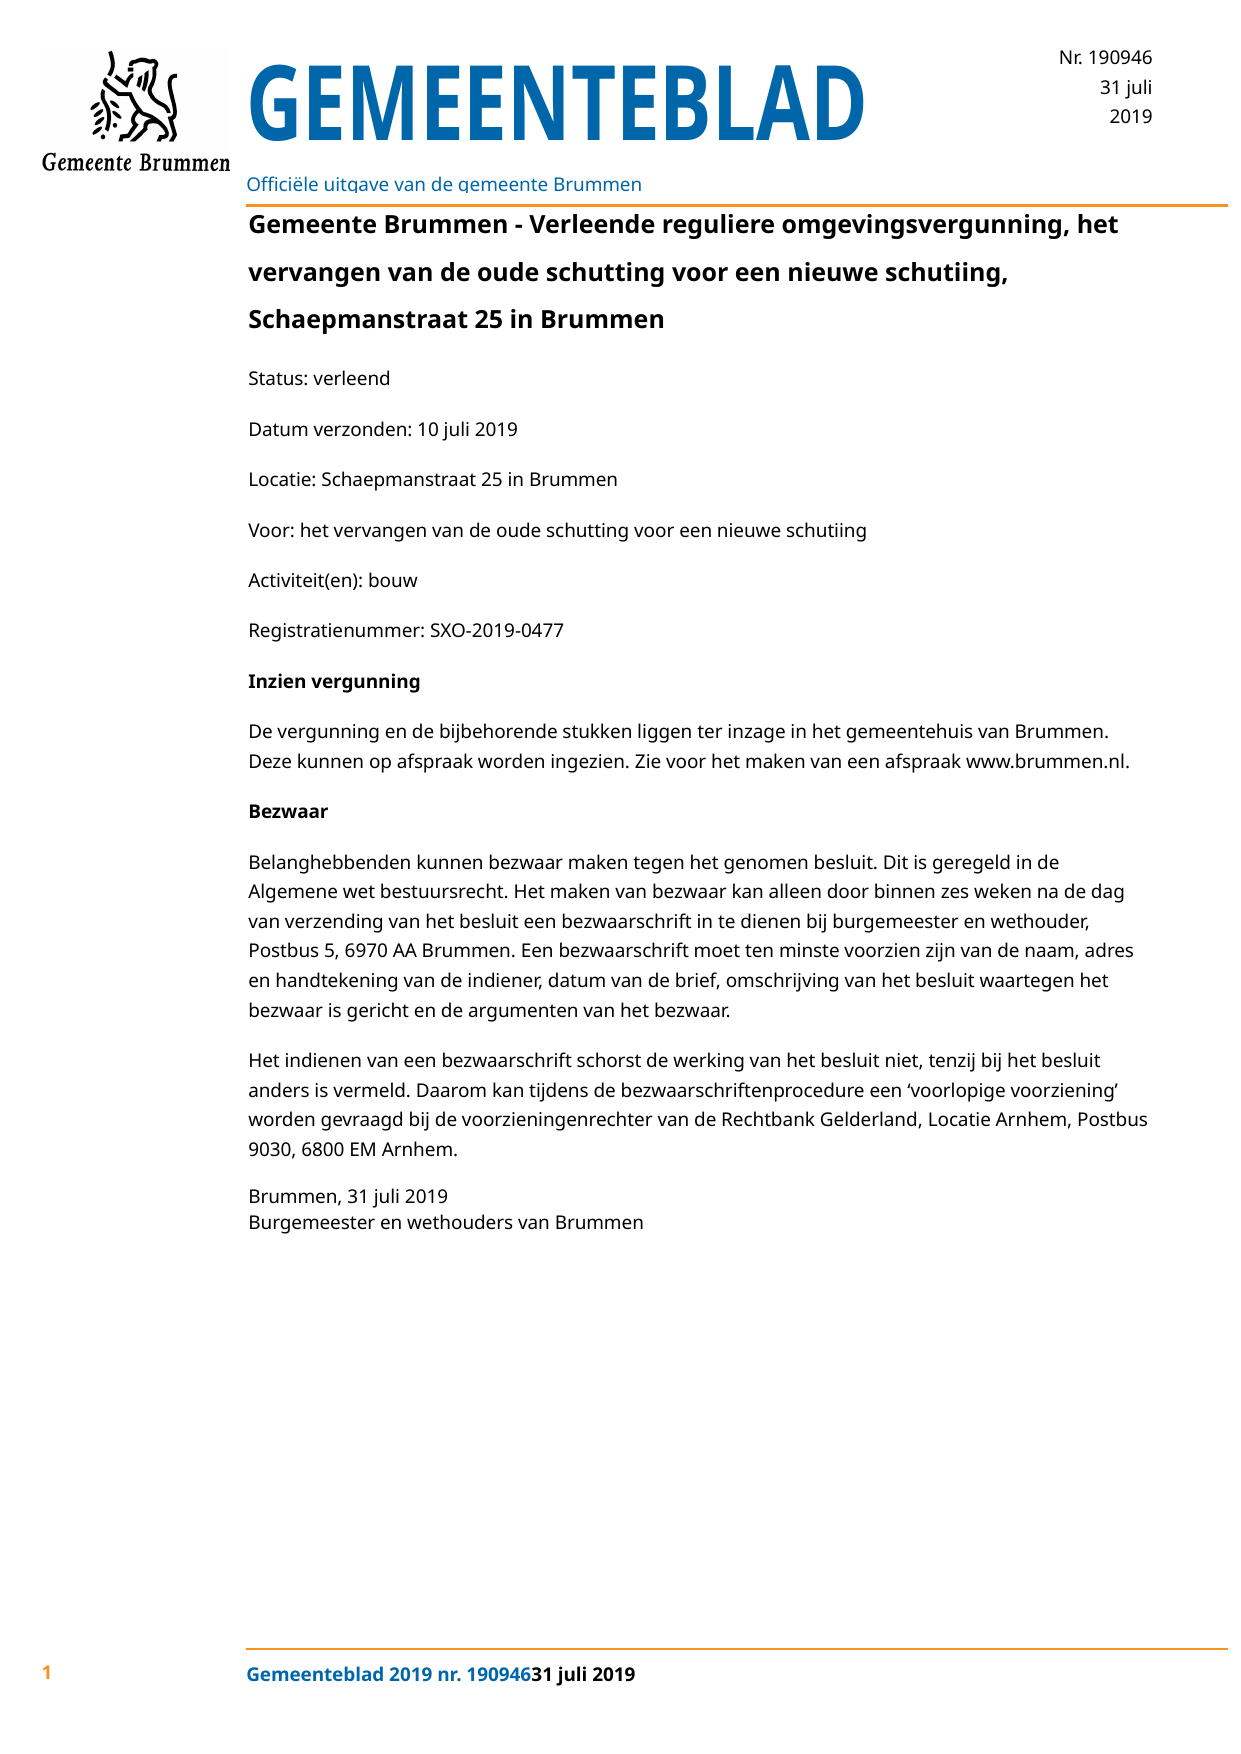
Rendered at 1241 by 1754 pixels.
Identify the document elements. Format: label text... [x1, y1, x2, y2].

text Brummen, 31 juli 2019 [248, 1184, 1152, 1209]
text De vergunning en de bijbehorende stukken liggen ter inzage in het gemeentehuis van Brummen. Deze kunnen op afspraak worden ingezien. Zie voor het maken van een afspraak www.brummen.nl. [248, 718, 1152, 774]
text Bezwaar [248, 798, 1152, 824]
text Locatie: Schaepmanstraat 25 in Brummen [248, 466, 1152, 492]
text Inzien vergunning [248, 668, 1152, 694]
text Belanghebbenden kunnen bezwaar maken tegen het genomen besluit. Dit is geregeld in de Algemene wet bestuursrecht. Het maken van bezwaar kan alleen door binnen zes weken na de dag van verzending van het besluit een bezwaarschrift in te dienen bij burgemeester en wethouder, Postbus 5, 6970 AA Brummen. Een bezwaarschrift moet ten minste voorzien zijn van de naam, adres en handtekening van de indiener, datum van de brief, omschrijving van het besluit waartegen het bezwaar is gericht en de argumenten van het bezwaar. [248, 849, 1152, 1022]
text Registratienummer: SXO-2019-0477 [248, 618, 1152, 643]
text Activiteit(en): bouw [248, 567, 1152, 593]
text Datum verzonden: 10 juli 2019 [248, 416, 1152, 442]
picture [41, 47, 231, 172]
text Status: verleend [248, 366, 1152, 391]
text Het indienen van een bezwaarschrift schorst de werking van het besluit niet, tenzij bij het besluit anders is vermeld. Daarom kan tijdens de bezwaarschriftenprocedure een ‘voorlopige voorziening’ worden gevraagd bij de voorzieningenrechter van de Rechtbank Gelderland, Locatie Arnhem, Postbus 9030, 6800 EM Arnhem. [248, 1047, 1152, 1162]
text Gemeente Brummen - Verleende reguliere omgevingsvergunning, het vervangen van de oude schutting voor een nieuwe schutiing, Schaepmanstraat 25 in Brummen [248, 207, 1152, 336]
text Voor: het vervangen van de oude schutting voor een nieuwe schutiing [248, 517, 1152, 542]
text Burgemeester en wethouders van Brummen [248, 1209, 1152, 1235]
